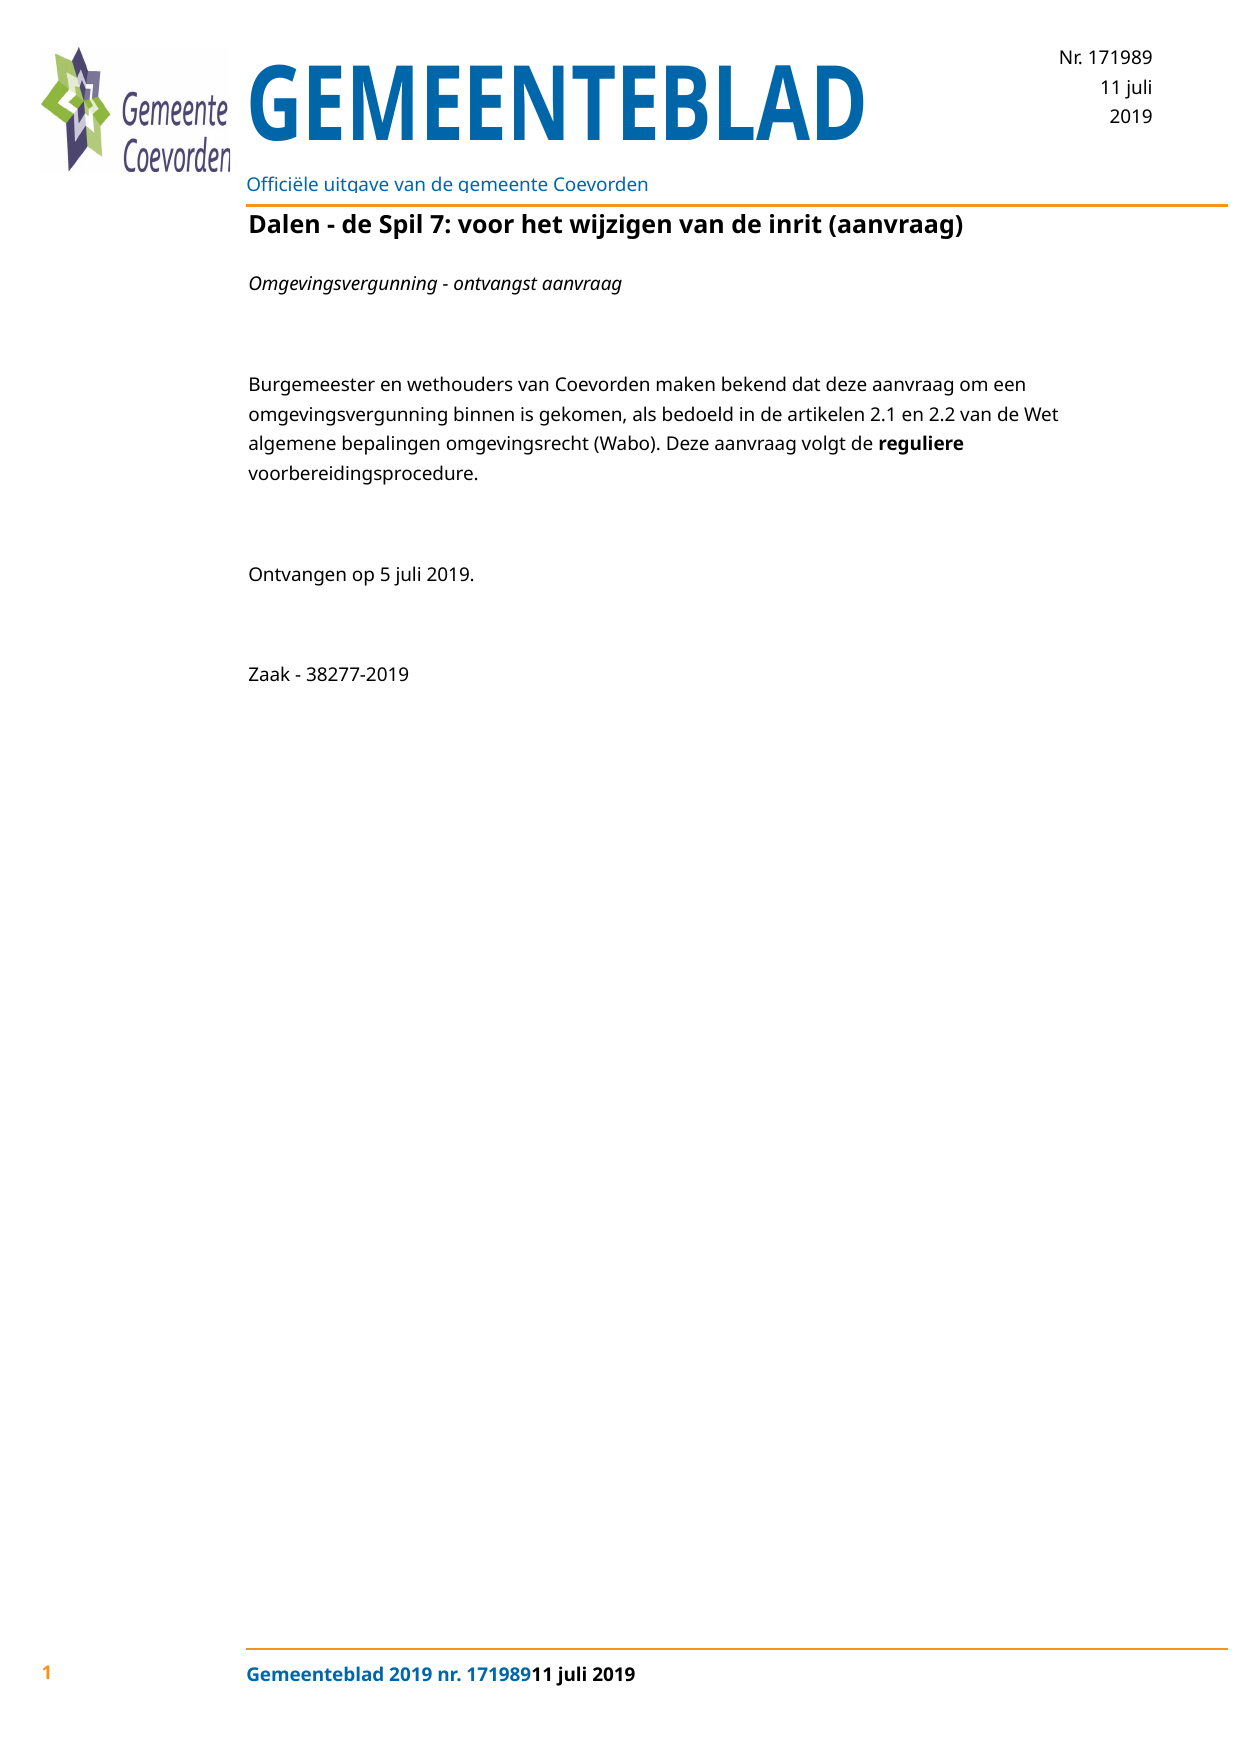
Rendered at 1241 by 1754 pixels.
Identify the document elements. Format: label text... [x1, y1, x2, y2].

text Zaak - 38277-2019 [248, 662, 1152, 687]
picture [41, 47, 231, 172]
text Dalen - de Spil 7: voor het wijzigen van de inrit (aanvraag) [248, 207, 1152, 241]
text Omgevingsvergunning - ontvangst aanvraag [248, 270, 1152, 296]
text Burgemeester en wethouders van Coevorden maken bekend dat deze aanvraag om een omgevingsvergunning binnen is gekomen, als bedoeld in de artikelen 2.1 en 2.2 van de Wet algemene bepalingen omgevingsrecht (Wabo). Deze aanvraag volgt de reguliere voorbereidingsprocedure. [248, 371, 1152, 486]
text Ontvangen op 5 juli 2019. [248, 561, 1152, 586]
